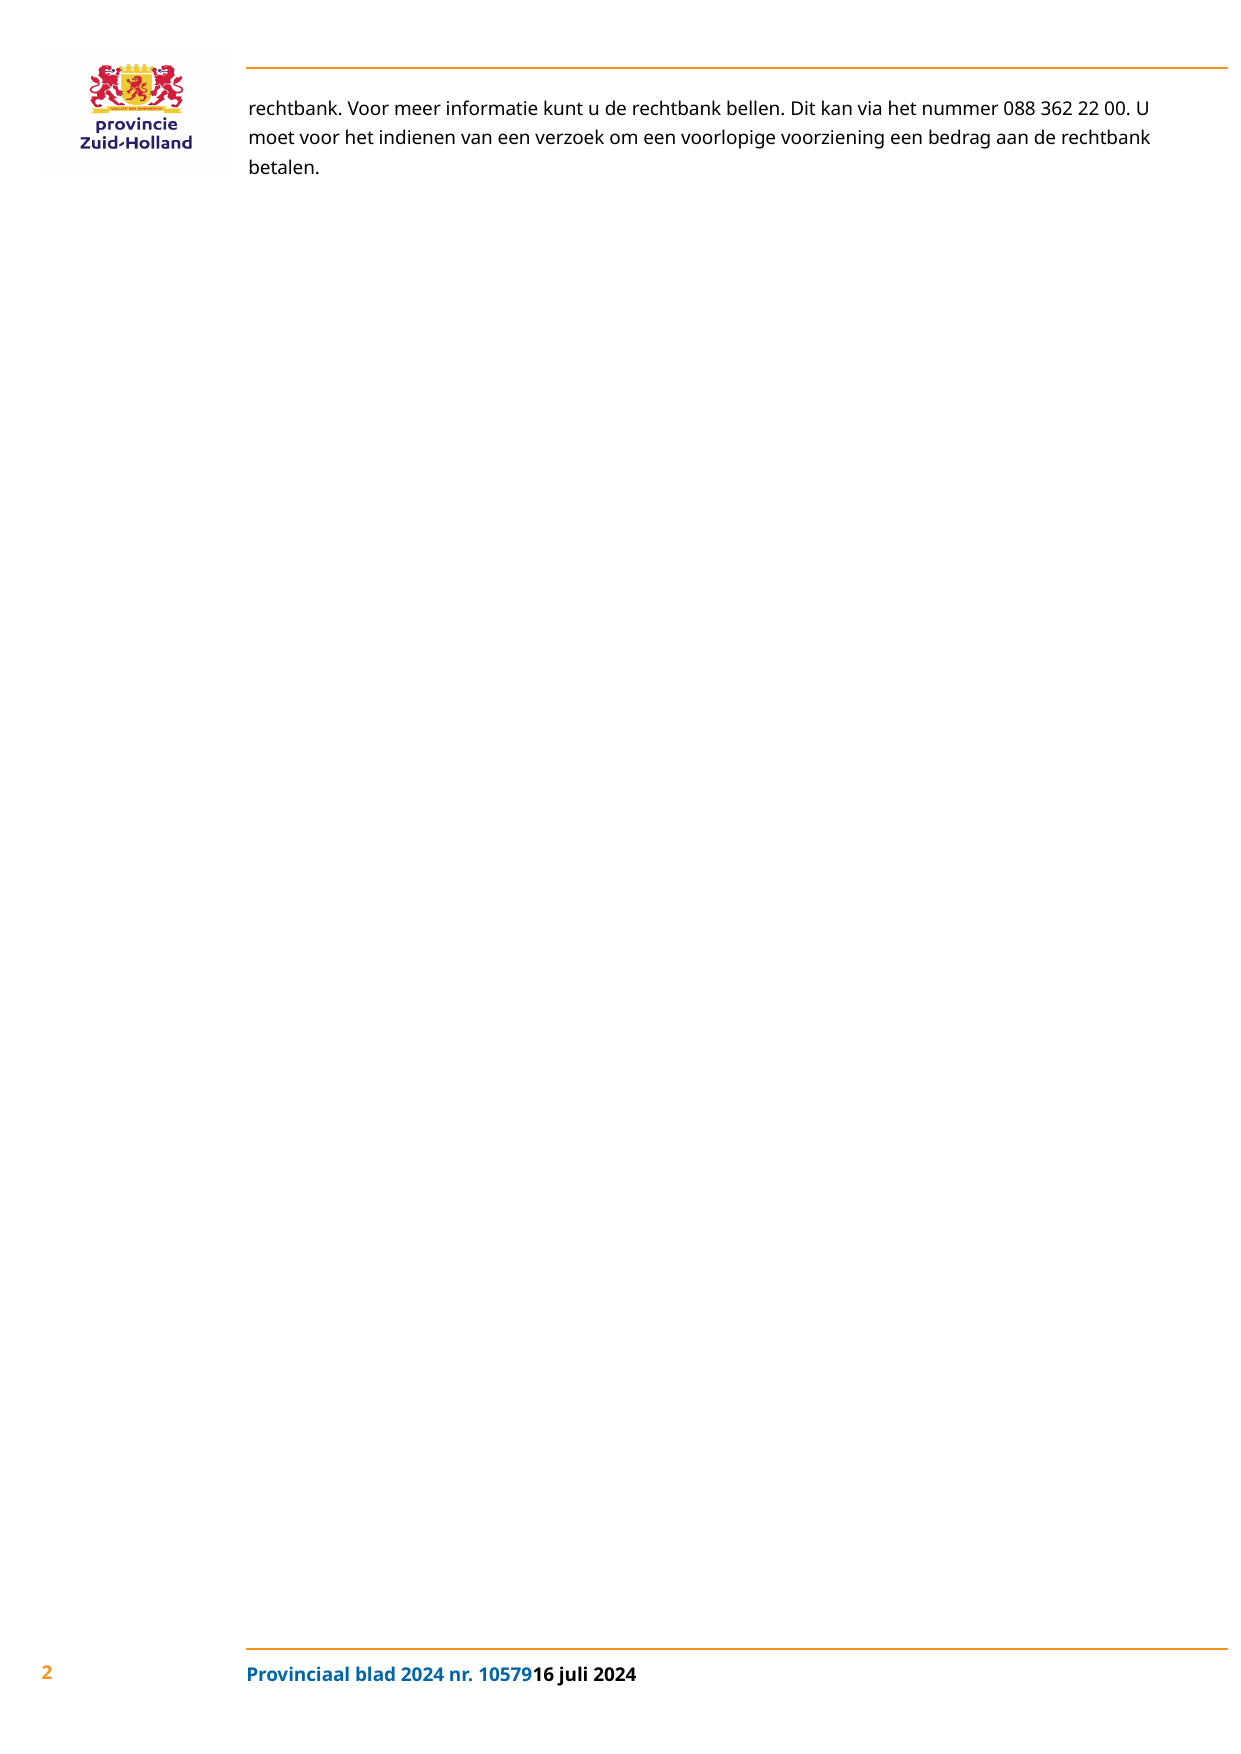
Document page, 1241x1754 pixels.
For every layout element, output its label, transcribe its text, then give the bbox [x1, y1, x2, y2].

picture [41, 47, 231, 172]
text rechtbank. Voor meer informatie kunt u de rechtbank bellen. Dit kan via het nummer 088 362 22 00. U moet voor het indienen van een verzoek om een voorlopige voorziening een bedrag aan de rechtbank betalen. [248, 95, 1152, 180]
